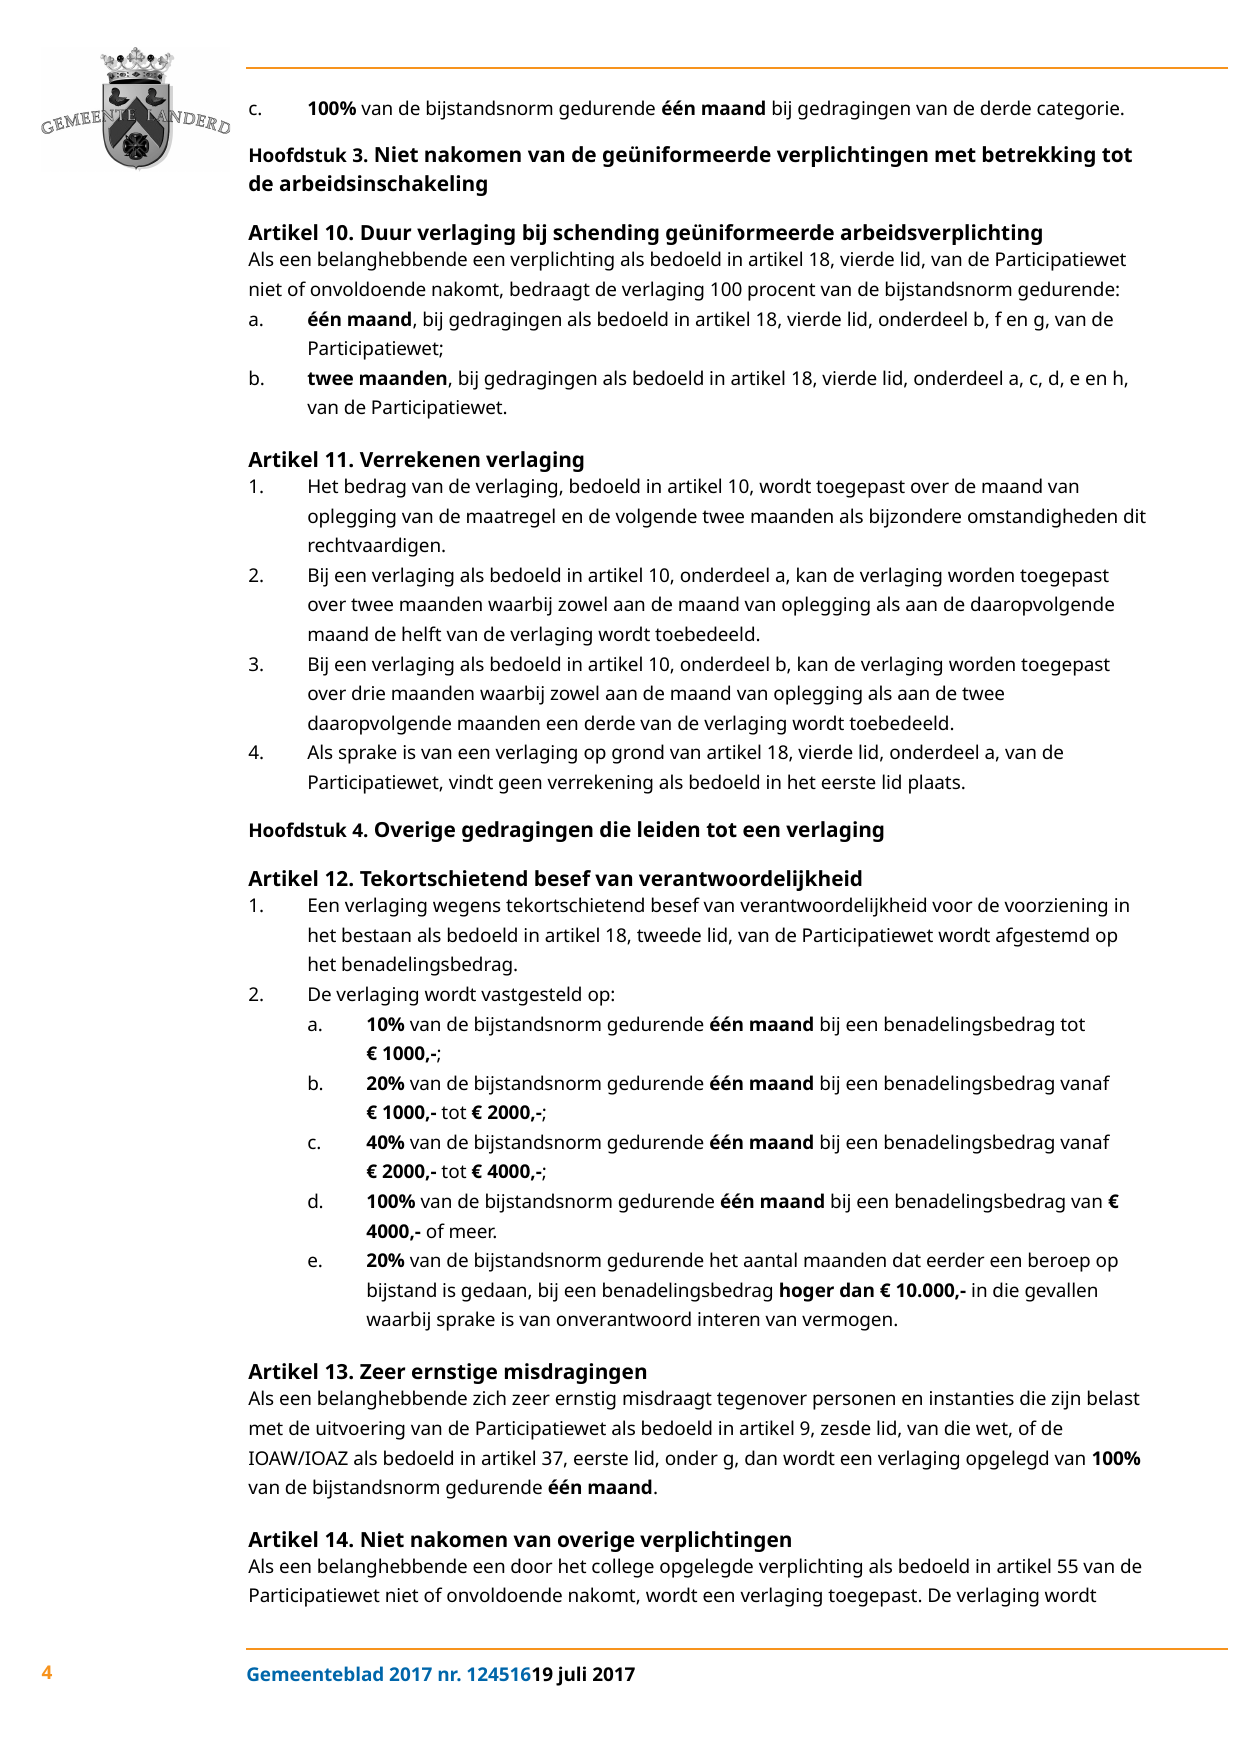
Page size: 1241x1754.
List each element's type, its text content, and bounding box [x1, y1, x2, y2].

list één maand, bij gedragingen als bedoeld in artikel 18, vierde lid, onderdeel b, f en g, van de Participatiewet; [248, 306, 1152, 361]
list Een verlaging wegens tekortschietend besef van verantwoordelijkheid voor de voorziening in het bestaan als bedoeld in artikel 18, tweede lid, van de Participatiewet wordt afgestemd op het benadelingsbedrag. [248, 892, 1152, 977]
list 20% van de bijstandsnorm gedurende het aantal maanden dat eerder een beroep op bijstand is gedaan, bij een benadelingsbedrag hoger dan € 10.000,- in die gevallen waarbij sprake is van onverantwoord interen van vermogen. [307, 1247, 1152, 1332]
list Bij een verlaging als bedoeld in artikel 10, onderdeel a, kan de verlaging worden toegepast over twee maanden waarbij zowel aan de maand van oplegging als aan de daaropvolgende maand de helft van de verlaging wordt toebedeeld. [248, 562, 1152, 647]
list Het bedrag van de verlaging, bedoeld in artikel 10, wordt toegepast over de maand van oplegging van de maatregel en de volgende twee maanden als bijzondere omstandigheden dit rechtvaardigen. [248, 473, 1152, 558]
text Artikel 10. Duur verlaging bij schending geüniformeerde arbeidsverplichting [248, 218, 1152, 247]
text Als een belanghebbende een door het college opgelegde verplichting als bedoeld in artikel 55 van de Participatiewet niet of onvoldoende nakomt, wordt een verlaging toegepast. De verlaging wordt [248, 1553, 1152, 1608]
list 100% van de bijstandsnorm gedurende één maand bij gedragingen van de derde categorie. [248, 95, 1152, 121]
text Artikel 14. Niet nakomen van overige verplichtingen [248, 1525, 1152, 1553]
text Hoofdstuk 4. Overige gedragingen die leiden tot een verlaging [248, 815, 1152, 843]
list Bij een verlaging als bedoeld in artikel 10, onderdeel b, kan de verlaging worden toegepast over drie maanden waarbij zowel aan de maand van oplegging als aan de twee daaropvolgende maanden een derde van de verlaging wordt toebedeeld. [248, 651, 1152, 736]
list 40% van de bijstandsnorm gedurende één maand bij een benadelingsbedrag vanaf € 2000,- tot € 4000,-; [307, 1129, 1152, 1184]
list twee maanden, bij gedragingen als bedoeld in artikel 18, vierde lid, onderdeel a, c, d, e en h, van de Participatiewet. [248, 365, 1152, 420]
text Artikel 12. Tekortschietend besef van verantwoordelijkheid [248, 864, 1152, 892]
text Hoofdstuk 3. Niet nakomen van de geüniformeerde verplichtingen met betrekking tot de arbeidsinschakeling [248, 140, 1152, 197]
picture [41, 47, 231, 172]
list 20% van de bijstandsnorm gedurende één maand bij een benadelingsbedrag vanaf € 1000,- tot € 2000,-; [307, 1070, 1152, 1125]
list Als sprake is van een verlaging op grond van artikel 18, vierde lid, onderdeel a, van de Participatiewet, vindt geen verrekening als bedoeld in het eerste lid plaats. [248, 739, 1152, 795]
list 10% van de bijstandsnorm gedurende één maand bij een benadelingsbedrag tot € 1000,-; [307, 1011, 1152, 1066]
text Artikel 13. Zeer ernstige misdragingen [248, 1357, 1152, 1386]
text Als een belanghebbende een verplichting als bedoeld in artikel 18, vierde lid, van de Participatiewet niet of onvoldoende nakomt, bedraagt de verlaging 100 procent van de bijstandsnorm gedurende: [248, 247, 1152, 302]
text Als een belanghebbende zich zeer ernstig misdraagt tegenover personen en instanties die zijn belast met de uitvoering van de Participatiewet als bedoeld in artikel 9, zesde lid, van die wet, of de IOAW/IOAZ als bedoeld in artikel 37, eerste lid, onder g, dan wordt een verlaging opgelegd van 100% van de bijstandsnorm gedurende één maand. [248, 1386, 1152, 1500]
text Artikel 11. Verrekenen verlaging [248, 445, 1152, 473]
list 100% van de bijstandsnorm gedurende één maand bij een benadelingsbedrag van € 4000,- of meer. [307, 1188, 1152, 1244]
list De verlaging wordt vastgesteld op: [248, 981, 1152, 1007]
